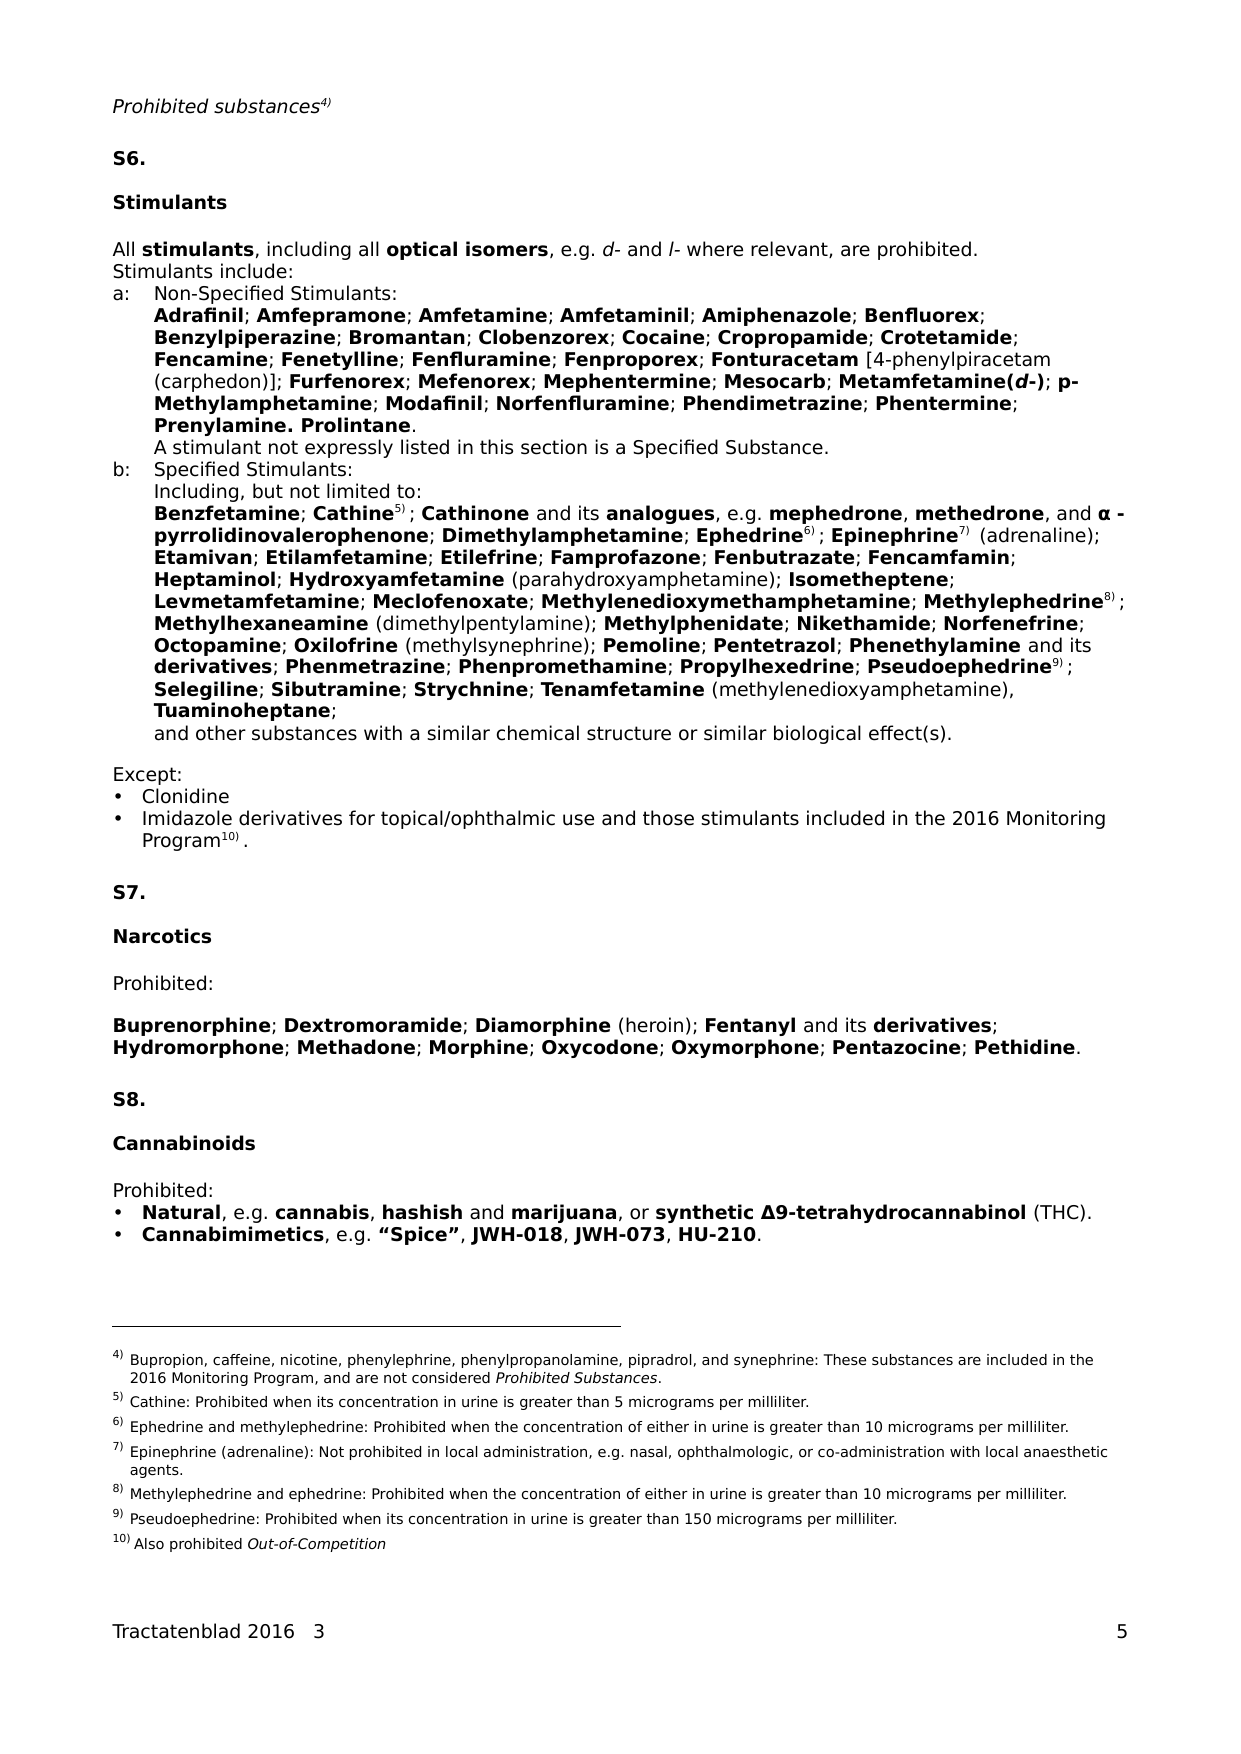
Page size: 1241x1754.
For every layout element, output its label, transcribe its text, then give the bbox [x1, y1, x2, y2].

text Epinephrine (adrenaline): Not prohibited in local administration, e.g. nasal, ophthalmologic, or co-administration with local anaesthetic agents. [112, 1440, 1128, 1479]
text Pseudoephedrine: Prohibited when its concentration in urine is greater than 150 micrograms per milliliter. [112, 1507, 1128, 1529]
text Bupropion, caffeine, nicotine, phenylephrine, phenylpropanolamine, pipradrol, and synephrine: These substances are included in the 2016 Monitoring Program, and are not considered Prohibited Substances. [112, 1348, 1128, 1387]
text Stimulants include: [112, 261, 1128, 283]
text • Natural, e.g. cannabis, hashish and marijuana, or synthetic Δ9-tetrahydrocannabinol (THC). [112, 1202, 1128, 1224]
text Prohibited: [112, 1180, 1128, 1202]
text Adrafinil; Amfepramone; Amfetamine; Amfetaminil; Amiphenazole; Benfluorex; Benzylpiperazine; Bromantan; Clobenzorex; Cocaine; Cropropamide; Crotetamide; Fencamine; Fenetylline; Fenfluramine; Fenproporex; Fonturacetam [4-phenylpiracetam (carphedon)]; Furfenorex; Mefenorex; Mephentermine; Mesocarb; Metamfetamine(d-); p-Methylamphetamine; Modafinil; Norfenfluramine; Phendimetrazine; Phentermine; Prenylamine. Prolintane. [153, 305, 1128, 437]
text Buprenorphine; Dextromoramide; Diamorphine (heroin); Fentanyl and its derivatives; Hydromorphone; Methadone; Morphine; Oxycodone; Oxymorphone; Pentazocine; Pethidine. [112, 1015, 1128, 1059]
text a: Non-Specified Stimulants: [112, 283, 1128, 305]
text • Imidazole derivatives for topical/ophthalmic use and those stimulants included in the 2016 Monitoring Program. [112, 808, 1128, 852]
text and other substances with a similar chemical structure or similar biological effect(s). [153, 722, 1128, 744]
text • Cannabimimetics, e.g. “Spice”, JWH-018, JWH-073, HU-210. [112, 1224, 1128, 1246]
text Benzfetamine; Cathine; Cathinone and its analogues, e.g. mephedrone, methedrone, and α - pyrrolidinovalerophenone; Dimethylamphetamine; Ephedrine; Epinephrine (adrenaline); Etamivan; Etilamfetamine; Etilefrine; Famprofazone; Fenbutrazate; Fencamfamin; Heptaminol; Hydroxyamfetamine (parahydroxyamphetamine); Isometheptene; Levmetamfetamine; Meclofenoxate; Methylenedioxymethamphetamine; Methylephedrine; Methylhexaneamine (dimethylpentylamine); Methylphenidate; Nikethamide; Norfenefrine; Octopamine; Oxilofrine (methylsynephrine); Pemoline; Pentetrazol; Phenethylamine and its derivatives; Phenmetrazine; Phenpromethamine; Propylhexedrine; Pseudoephedrine; Selegiline; Sibutramine; Strychnine; Tenamfetamine (methylenedioxyamphetamine), Tuaminoheptane; [153, 503, 1128, 722]
text • Clonidine [112, 786, 1128, 808]
text Methylephedrine and ephedrine: Prohibited when the concentration of either in urine is greater than 10 micrograms per milliliter. [112, 1482, 1128, 1504]
text Ephedrine and methylephedrine: Prohibited when the concentration of either in urine is greater than 10 micrograms per milliliter. [112, 1415, 1128, 1437]
text Except: [112, 764, 1128, 786]
text All stimulants, including all optical isomers, e.g. d- and l- where relevant, are prohibited. [112, 239, 1128, 261]
text A stimulant not expressly listed in this section is a Specified Substance. [153, 437, 1128, 459]
text Prohibited: [112, 973, 1128, 995]
subtitle S7. Narcotics [112, 882, 1128, 948]
text b: Specified Stimulants: [112, 459, 1128, 481]
subtitle Prohibited substances [112, 96, 1128, 118]
text Including, but not limited to: [153, 481, 1128, 503]
subtitle S6. Stimulants [112, 148, 1128, 214]
text Also prohibited Out-of-Competition [112, 1532, 1128, 1554]
text Cathine: Prohibited when its concentration in urine is greater than 5 micrograms per milliliter. [112, 1390, 1128, 1412]
subtitle S8. Cannabinoids [112, 1089, 1128, 1155]
